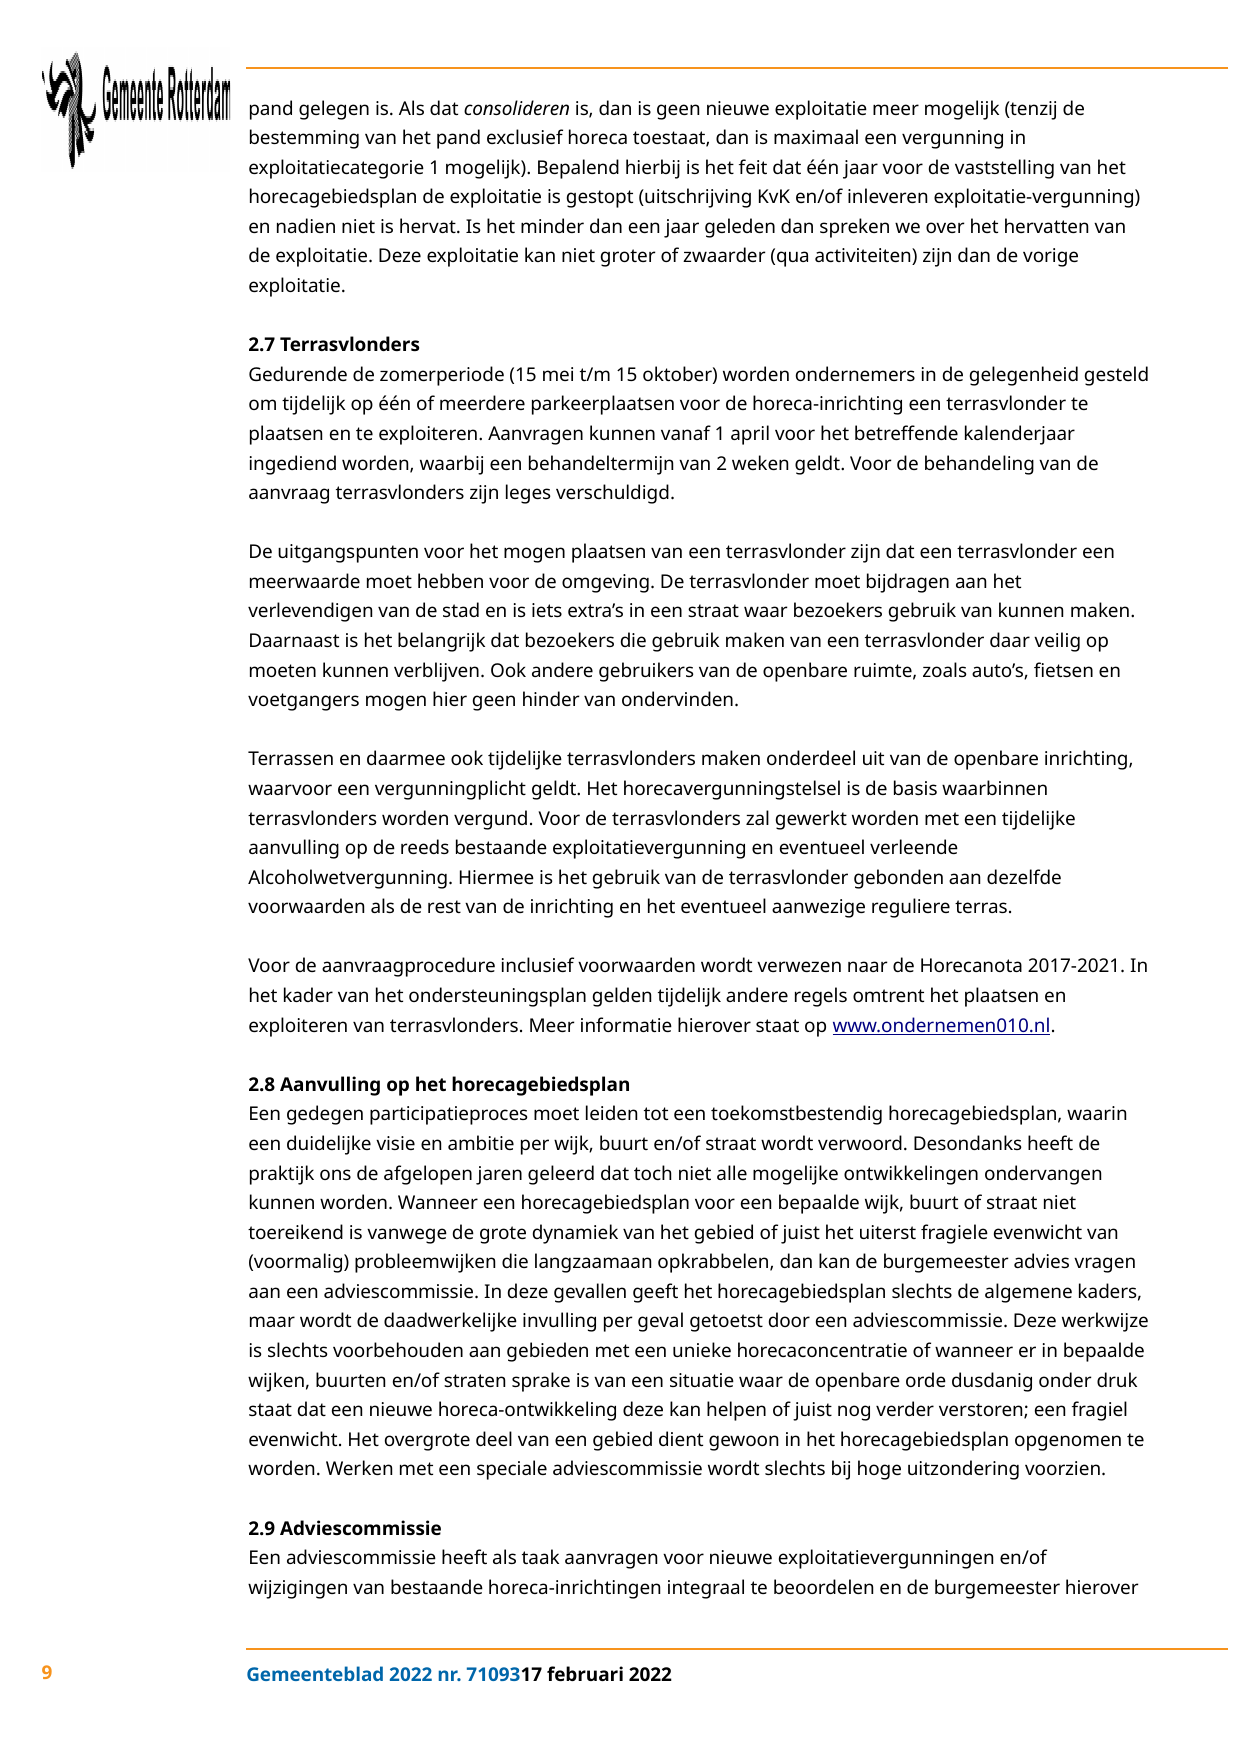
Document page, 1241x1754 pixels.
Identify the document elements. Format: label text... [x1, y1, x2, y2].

text Voor de aanvraagprocedure inclusief voorwaarden wordt verwezen naar de Horecanota 2017-2021. In het kader van het ondersteuningsplan gelden tijdelijk andere regels omtrent het plaatsen en exploiteren van terrasvlonders. Meer informatie hierover staat op www.ondernemen010.nl. [248, 953, 1152, 1038]
text pand gelegen is. Als dat consolideren is, dan is geen nieuwe exploitatie meer mogelijk (tenzij de bestemming van het pand exclusief horeca toestaat, dan is maximaal een vergunning in exploitatiecategorie 1 mogelijk). Bepalend hierbij is het feit dat één jaar voor de vaststelling van het horecagebiedsplan de exploitatie is gestopt (uitschrijving KvK en/of inleveren exploitatie-vergunning) en nadien niet is hervat. Is het minder dan een jaar geleden dan spreken we over het hervatten van de exploitatie. Deze exploitatie kan niet groter of zwaarder (qua activiteiten) zijn dan de vorige exploitatie. [248, 95, 1152, 298]
picture [41, 47, 231, 172]
text 2.8 Aanvulling op het horecagebiedsplan [248, 1071, 1152, 1097]
text 2.9 Adviescommissie [248, 1515, 1152, 1541]
text De uitgangspunten voor het mogen plaatsen van een terrasvlonder zijn dat een terrasvlonder een meerwaarde moet hebben voor de omgeving. De terrasvlonder moet bijdragen aan het verlevendigen van de stad en is iets extra’s in een straat waar bezoekers gebruik van kunnen maken. Daarnaast is het belangrijk dat bezoekers die gebruik maken van een terrasvlonder daar veilig op moeten kunnen verblijven. Ook andere gebruikers van de openbare ruimte, zoals auto’s, fietsen en voetgangers mogen hier geen hinder van ondervinden. [248, 538, 1152, 712]
text Een gedegen participatieproces moet leiden tot een toekomstbestendig horecagebiedsplan, waarin een duidelijke visie en ambitie per wijk, buurt en/of straat wordt verwoord. Desondanks heeft de praktijk ons de afgelopen jaren geleerd dat toch niet alle mogelijke ontwikkelingen ondervangen kunnen worden. Wanneer een horecagebiedsplan voor een bepaalde wijk, buurt of straat niet toereikend is vanwege de grote dynamiek van het gebied of juist het uiterst fragiele evenwicht van (voormalig) probleemwijken die langzaamaan opkrabbelen, dan kan de burgemeester advies vragen aan een adviescommissie. In deze gevallen geeft het horecagebiedsplan slechts de algemene kaders, maar wordt de daadwerkelijke invulling per geval getoetst door een adviescommissie. Deze werkwijze is slechts voorbehouden aan gebieden met een unieke horecaconcentratie of wanneer er in bepaalde wijken, buurten en/of straten sprake is van een situatie waar de openbare orde dusdanig onder druk staat dat een nieuwe horeca-ontwikkeling deze kan helpen of juist nog verder verstoren; een fragiel evenwicht. Het overgrote deel van een gebied dient gewoon in het horecagebiedsplan opgenomen te worden. Werken met een speciale adviescommissie wordt slechts bij hoge uitzondering voorzien. [248, 1101, 1152, 1481]
text 2.7 Terrasvlonders [248, 331, 1152, 357]
text Een adviescommissie heeft als taak aanvragen voor nieuwe exploitatievergunningen en/of wijzigingen van bestaande horeca-inrichtingen integraal te beoordelen en de burgemeester hierover [248, 1544, 1152, 1600]
text Gedurende de zomerperiode (15 mei t/m 15 oktober) worden ondernemers in de gelegenheid gesteld om tijdelijk op één of meerdere parkeerplaatsen voor de horeca-inrichting een terrasvlonder te plaatsen en te exploiteren. Aanvragen kunnen vanaf 1 april voor het betreffende kalenderjaar ingediend worden, waarbij een behandeltermijn van 2 weken geldt. Voor de behandeling van de aanvraag terrasvlonders zijn leges verschuldigd. [248, 361, 1152, 505]
text Terrassen en daarmee ook tijdelijke terrasvlonders maken onderdeel uit van de openbare inrichting, waarvoor een vergunningplicht geldt. Het horecavergunningstelsel is de basis waarbinnen terrasvlonders worden vergund. Voor de terrasvlonders zal gewerkt worden met een tijdelijke aanvulling op de reeds bestaande exploitatievergunning en eventueel verleende Alcoholwetvergunning. Hiermee is het gebruik van de terrasvlonder gebonden aan dezelfde voorwaarden als de rest van de inrichting en het eventueel aanwezige reguliere terras. [248, 746, 1152, 919]
